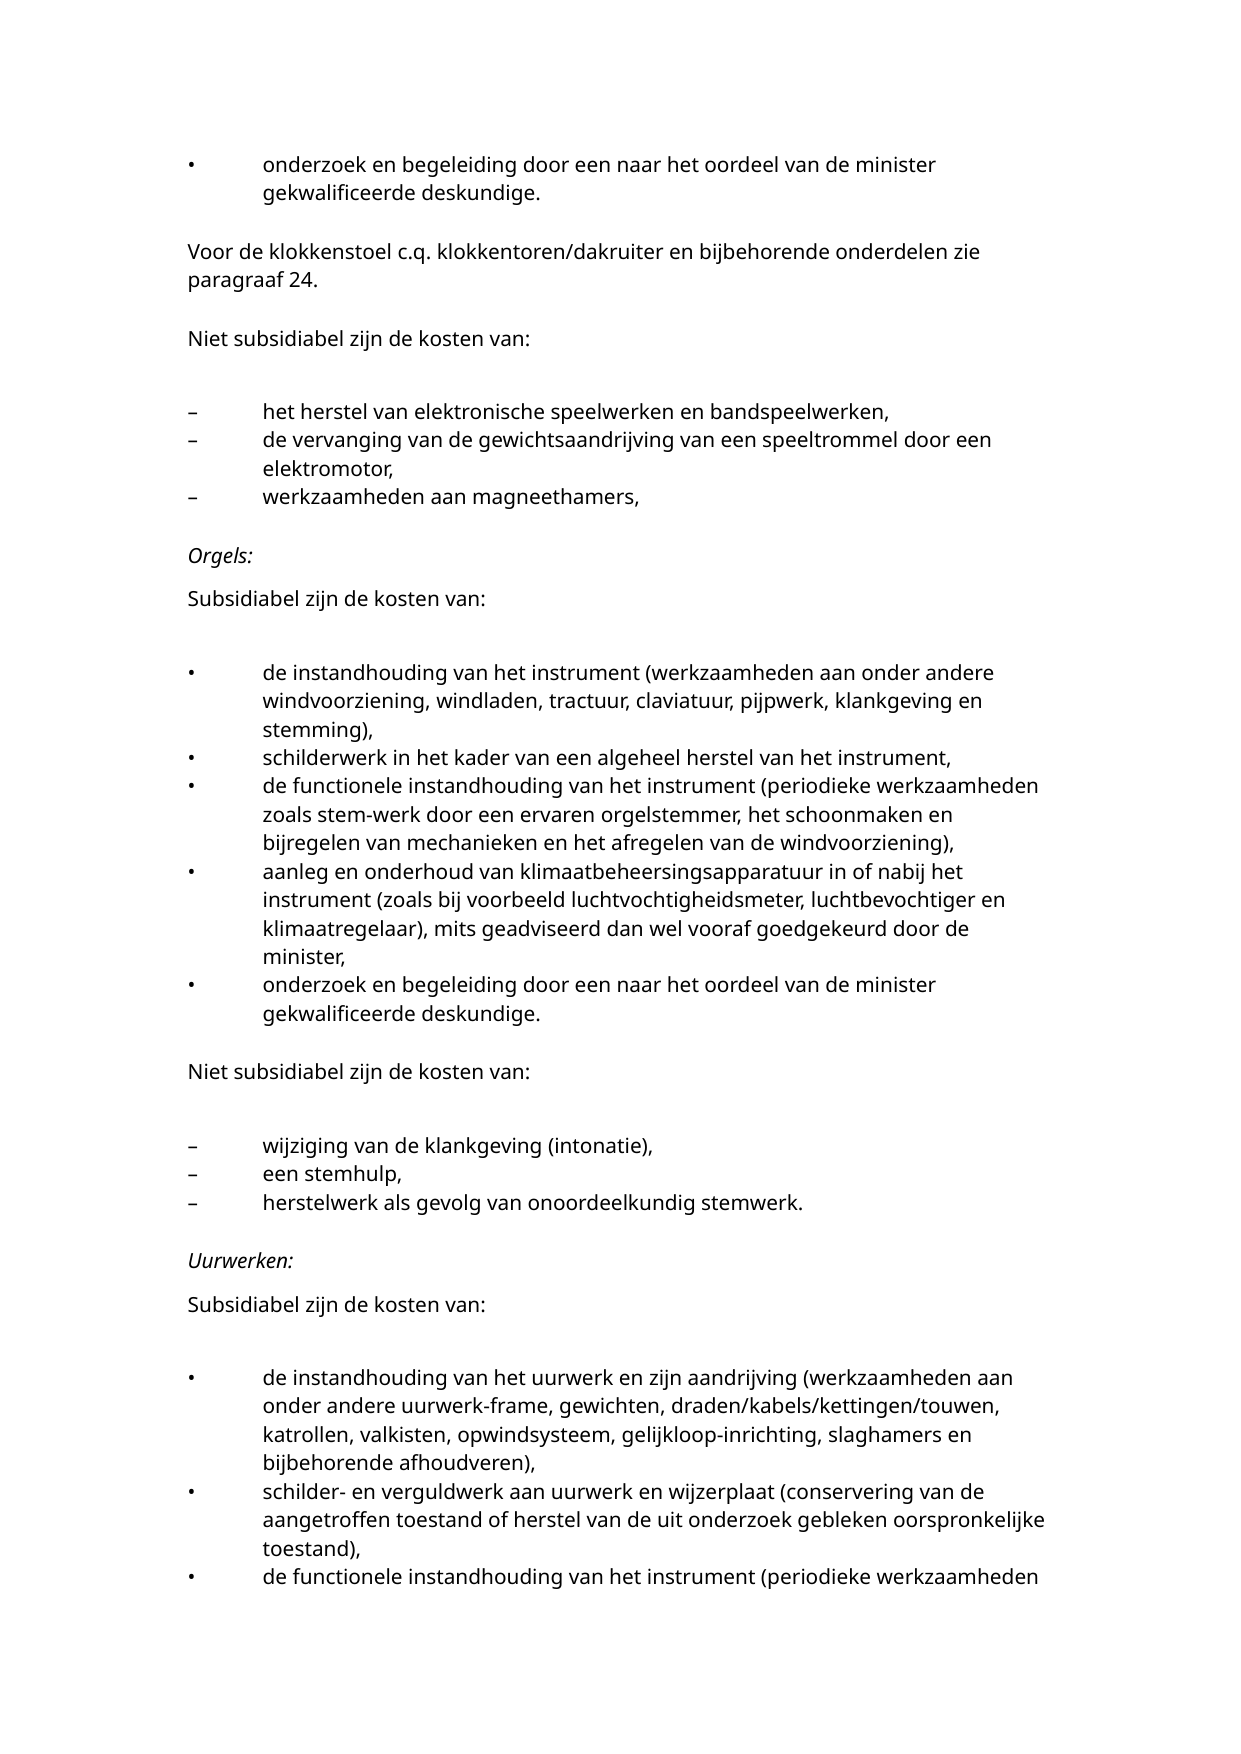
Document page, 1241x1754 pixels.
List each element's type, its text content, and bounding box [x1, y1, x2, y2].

list een stemhulp, [187, 1159, 1053, 1188]
list de functionele instandhouding van het instrument (periodieke werkzaamheden [187, 1562, 1053, 1591]
text Orgels: [187, 541, 1053, 569]
list schilder- en verguldwerk aan uurwerk en wijzerplaat (conservering van de aangetroffen toestand of herstel van de uit onderzoek gebleken oorspronkelijke toestand), [187, 1477, 1053, 1562]
list schilderwerk in het kader van een algeheel herstel van het instrument, [187, 743, 1053, 772]
list de vervanging van de gewichtsaandrijving van een speeltrommel door een elektromotor, [187, 426, 1053, 482]
list de instandhouding van het uurwerk en zijn aandrijving (werkzaamheden aan onder andere uurwerk-frame, gewichten, draden/kabels/kettingen/touwen, katrollen, valkisten, opwindsysteem, gelijkloop-inrichting, slaghamers en bijbehorende afhoudveren), [187, 1363, 1053, 1477]
text Uurwerken: [187, 1246, 1053, 1275]
text Niet subsidiabel zijn de kosten van: [187, 324, 1053, 352]
list herstelwerk als gevolg van onoordeelkundig stemwerk. [187, 1188, 1053, 1216]
list onderzoek en begeleiding door een naar het oordeel van de minister gekwalificeerde deskundige. [187, 971, 1053, 1027]
text Subsidiabel zijn de kosten van: [187, 584, 1053, 613]
text Subsidiabel zijn de kosten van: [187, 1290, 1053, 1318]
list de functionele instandhouding van het instrument (periodieke werkzaamheden zoals stem-werk door een ervaren orgelstemmer, het schoonmaken en bijregelen van mechanieken en het afregelen van de windvoorziening), [187, 772, 1053, 857]
text Niet subsidiabel zijn de kosten van: [187, 1057, 1053, 1086]
list het herstel van elektronische speelwerken en bandspeelwerken, [187, 397, 1053, 426]
text Voor de klokkenstoel c.q. klokkentoren/dakruiter en bijbehorende onderdelen zie paragraaf 24. [187, 237, 1053, 294]
list wijziging van de klankgeving (intonatie), [187, 1131, 1053, 1159]
list onderzoek en begeleiding door een naar het oordeel van de minister gekwalificeerde deskundige. [187, 150, 1053, 207]
list werkzaamheden aan magneethamers, [187, 482, 1053, 511]
list aanleg en onderhoud van klimaatbeheersingsapparatuur in of nabij het instrument (zoals bij voorbeeld luchtvochtigheidsmeter, luchtbevochtiger en klimaatregelaar), mits geadviseerd dan wel vooraf goedgekeurd door de minister, [187, 857, 1053, 971]
list de instandhouding van het instrument (werkzaamheden aan onder andere windvoorziening, windladen, tractuur, claviatuur, pijpwerk, klankgeving en stemming), [187, 658, 1053, 743]
